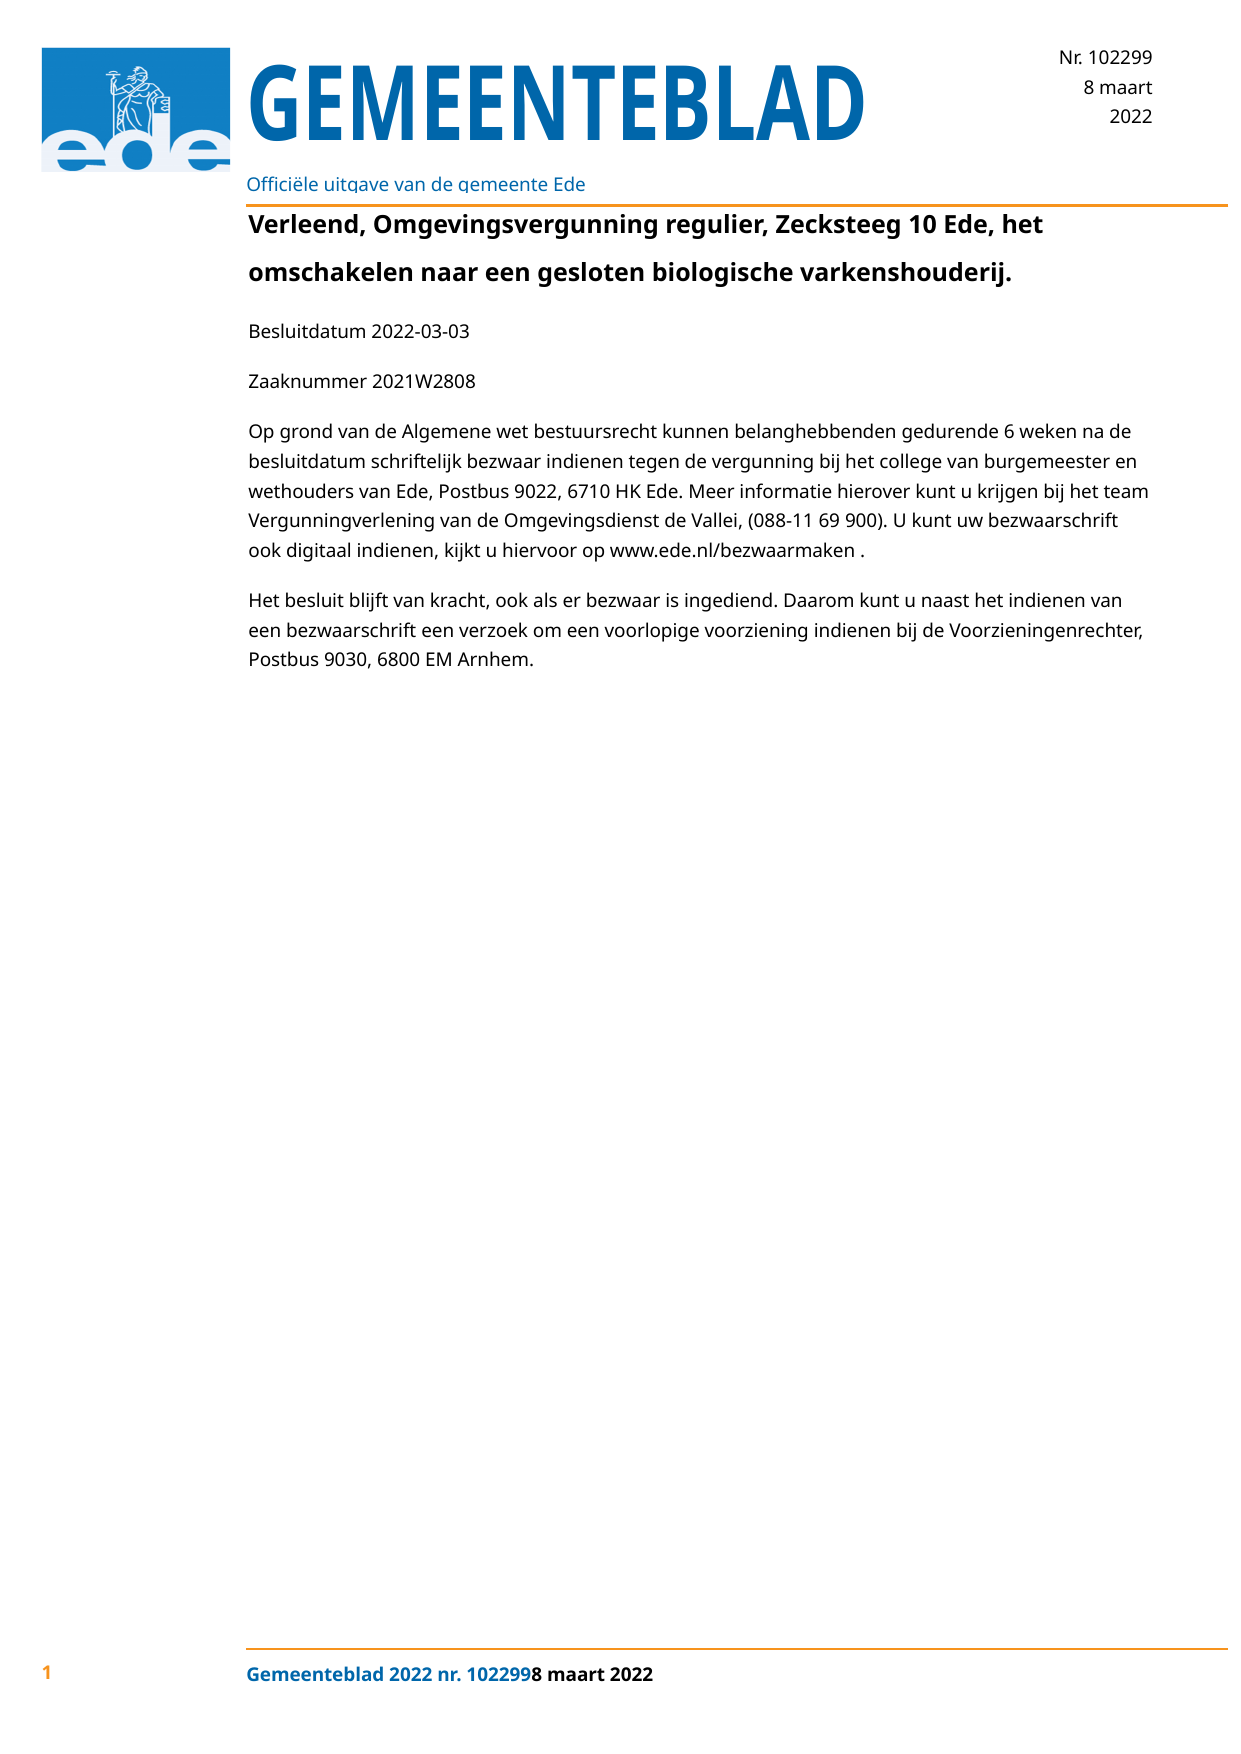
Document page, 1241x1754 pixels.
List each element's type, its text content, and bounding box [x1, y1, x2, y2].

text Verleend, Omgevingsvergunning regulier, Zecksteeg 10 Ede, het omschakelen naar een gesloten biologische varkenshouderij. [248, 207, 1152, 288]
text Besluitdatum 2022-03-03 [248, 318, 1152, 344]
text Het besluit blijft van kracht, ook als er bezwaar is ingediend. Daarom kunt u naast het indienen van een bezwaarschrift een verzoek om een voorlopige voorziening indienen bij de Voorzieningenrechter, Postbus 9030, 6800 EM Arnhem. [248, 587, 1152, 672]
picture [41, 47, 231, 172]
text Zaaknummer 2021W2808 [248, 368, 1152, 394]
text Op grond van de Algemene wet bestuursrecht kunnen belanghebbenden gedurende 6 weken na de besluitdatum schriftelijk bezwaar indienen tegen de vergunning bij het college van burgemeester en wethouders van Ede, Postbus 9022, 6710 HK Ede. Meer informatie hierover kunt u krijgen bij het team Vergunningverlening van de Omgevingsdienst de Vallei, (088-11 69 900). U kunt uw bezwaarschrift ook digitaal indienen, kijkt u hiervoor op www.ede.nl/bezwaarmaken . [248, 419, 1152, 563]
